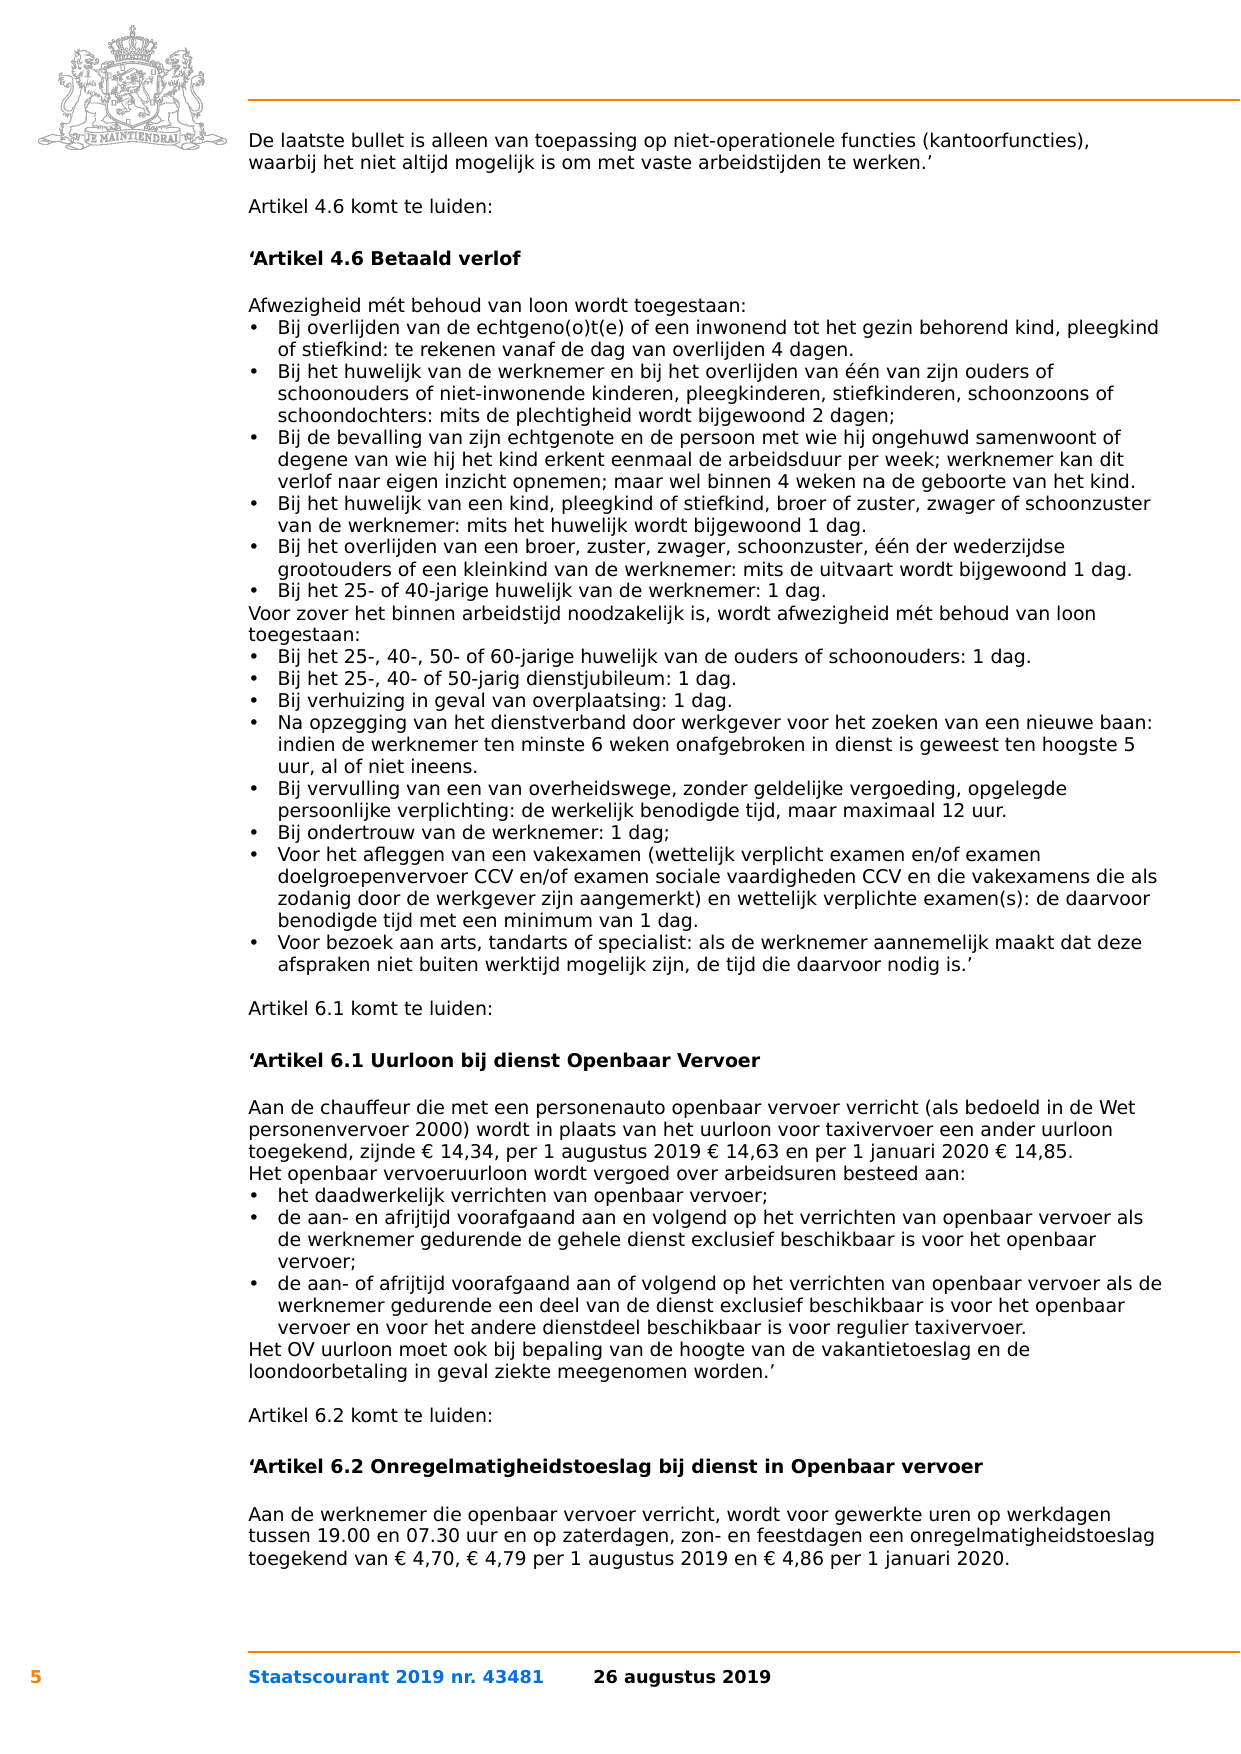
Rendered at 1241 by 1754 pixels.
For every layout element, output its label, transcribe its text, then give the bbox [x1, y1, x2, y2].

text • Na opzegging van het dienstverband door werkgever voor het zoeken van een nieuwe baan: indien de werknemer ten minste 6 weken onafgebroken in dienst is geweest ten hoogste 5 uur, al of niet ineens. [248, 712, 1163, 778]
subtitle ‘Artikel 6.1 Uurloon bij dienst Openbaar Vervoer [248, 1050, 1163, 1072]
text • Bij verhuizing in geval van overplaatsing: 1 dag. [248, 690, 1163, 712]
text Artikel 4.6 komt te luiden: [248, 196, 1163, 218]
text Aan de chauffeur die met een personenauto openbaar vervoer verricht (als bedoeld in de Wet personenvervoer 2000) wordt in plaats van het uurloon voor taxivervoer een ander uurloon toegekend, zijnde € 14,34, per 1 augustus 2019 € 14,63 en per 1 januari 2020 € 14,85. [248, 1097, 1163, 1163]
text • Bij overlijden van de echtgeno(o)t(e) of een inwonend tot het gezin behorend kind, pleegkind of stiefkind: te rekenen vanaf de dag van overlijden 4 dagen. [248, 317, 1163, 361]
text • Bij het huwelijk van een kind, pleegkind of stiefkind, broer of zuster, zwager of schoonzuster van de werknemer: mits het huwelijk wordt bijgewoond 1 dag. [248, 492, 1163, 536]
text • Bij ondertrouw van de werknemer: 1 dag; [248, 822, 1163, 844]
text Het openbaar vervoeruurloon wordt vergoed over arbeidsuren besteed aan: [248, 1163, 1163, 1185]
text • Bij vervulling van een van overheidswege, zonder geldelijke vergoeding, opgelegde persoonlijke verplichting: de werkelijk benodigde tijd, maar maximaal 12 uur. [248, 778, 1163, 822]
text • Bij de bevalling van zijn echtgenote en de persoon met wie hij ongehuwd samenwoont of degene van wie hij het kind erkent eenmaal de arbeidsduur per week; werknemer kan dit verlof naar eigen inzicht opnemen; maar wel binnen 4 weken na de geboorte van het kind. [248, 427, 1163, 492]
subtitle ‘Artikel 6.2 Onregelmatigheidstoeslag bij dienst in Openbaar vervoer [248, 1456, 1163, 1478]
text • Bij het 25- of 40-jarige huwelijk van de werknemer: 1 dag. [248, 580, 1163, 602]
text Voor zover het binnen arbeidstijd noodzakelijk is, wordt afwezigheid mét behoud van loon toegestaan: [248, 602, 1163, 646]
text Aan de werknemer die openbaar vervoer verricht, wordt voor gewerkte uren op werkdagen tussen 19.00 en 07.30 uur en op zaterdagen, zon- en feestdagen een onregelmatigheidstoeslag toegekend van € 4,70, € 4,79 per 1 augustus 2019 en € 4,86 per 1 januari 2020. [248, 1503, 1163, 1569]
text Artikel 6.1 komt te luiden: [248, 998, 1163, 1020]
text • Bij het 25-, 40-, 50- of 60-jarige huwelijk van de ouders of schoonouders: 1 dag. [248, 646, 1163, 668]
subtitle ‘Artikel 4.6 Betaald verlof [248, 248, 1163, 270]
text • de aan- of afrijtijd voorafgaand aan of volgend op het verrichten van openbaar vervoer als de werknemer gedurende een deel van de dienst exclusief beschikbaar is voor het openbaar vervoer en voor het andere dienstdeel beschikbaar is voor regulier taxivervoer. [248, 1273, 1163, 1339]
text De laatste bullet is alleen van toepassing op niet-operationele functies (kantoorfuncties), waarbij het niet altijd mogelijk is om met vaste arbeidstijden te werken.’ [248, 130, 1163, 174]
text • Bij het overlijden van een broer, zuster, zwager, schoonzuster, één der wederzijdse grootouders of een kleinkind van de werknemer: mits de uitvaart wordt bijgewoond 1 dag. [248, 536, 1163, 580]
text • de aan- en afrijtijd voorafgaand aan en volgend op het verrichten van openbaar vervoer als de werknemer gedurende de gehele dienst exclusief beschikbaar is voor het openbaar vervoer; [248, 1207, 1163, 1273]
text • Bij het huwelijk van de werknemer en bij het overlijden van één van zijn ouders of schoonouders of niet-inwonende kinderen, pleegkinderen, stiefkinderen, schoonzoons of schoondochters: mits de plechtigheid wordt bijgewoond 2 dagen; [248, 361, 1163, 427]
text • Voor bezoek aan arts, tandarts of specialist: als de werknemer aannemelijk maakt dat deze afspraken niet buiten werktijd mogelijk zijn, de tijd die daarvoor nodig is.’ [248, 932, 1163, 976]
text Afwezigheid mét behoud van loon wordt toegestaan: [248, 295, 1163, 317]
text Artikel 6.2 komt te luiden: [248, 1404, 1163, 1426]
text • Voor het afleggen van een vakexamen (wettelijk verplicht examen en/of examen doelgroepenvervoer CCV en/of examen sociale vaardigheden CCV en die vakexamens die als zodanig door de werkgever zijn aangemerkt) en wettelijk verplichte examen(s): de daarvoor benodigde tijd met een minimum van 1 dag. [248, 844, 1163, 932]
text Het OV uurloon moet ook bij bepaling van de hoogte van de vakantietoeslag en de loondoorbetaling in geval ziekte meegenomen worden.’ [248, 1339, 1163, 1383]
text • Bij het 25-, 40- of 50-jarig dienstjubileum: 1 dag. [248, 668, 1163, 690]
text • het daadwerkelijk verrichten van openbaar vervoer; [248, 1185, 1163, 1207]
picture [38, 25, 227, 150]
